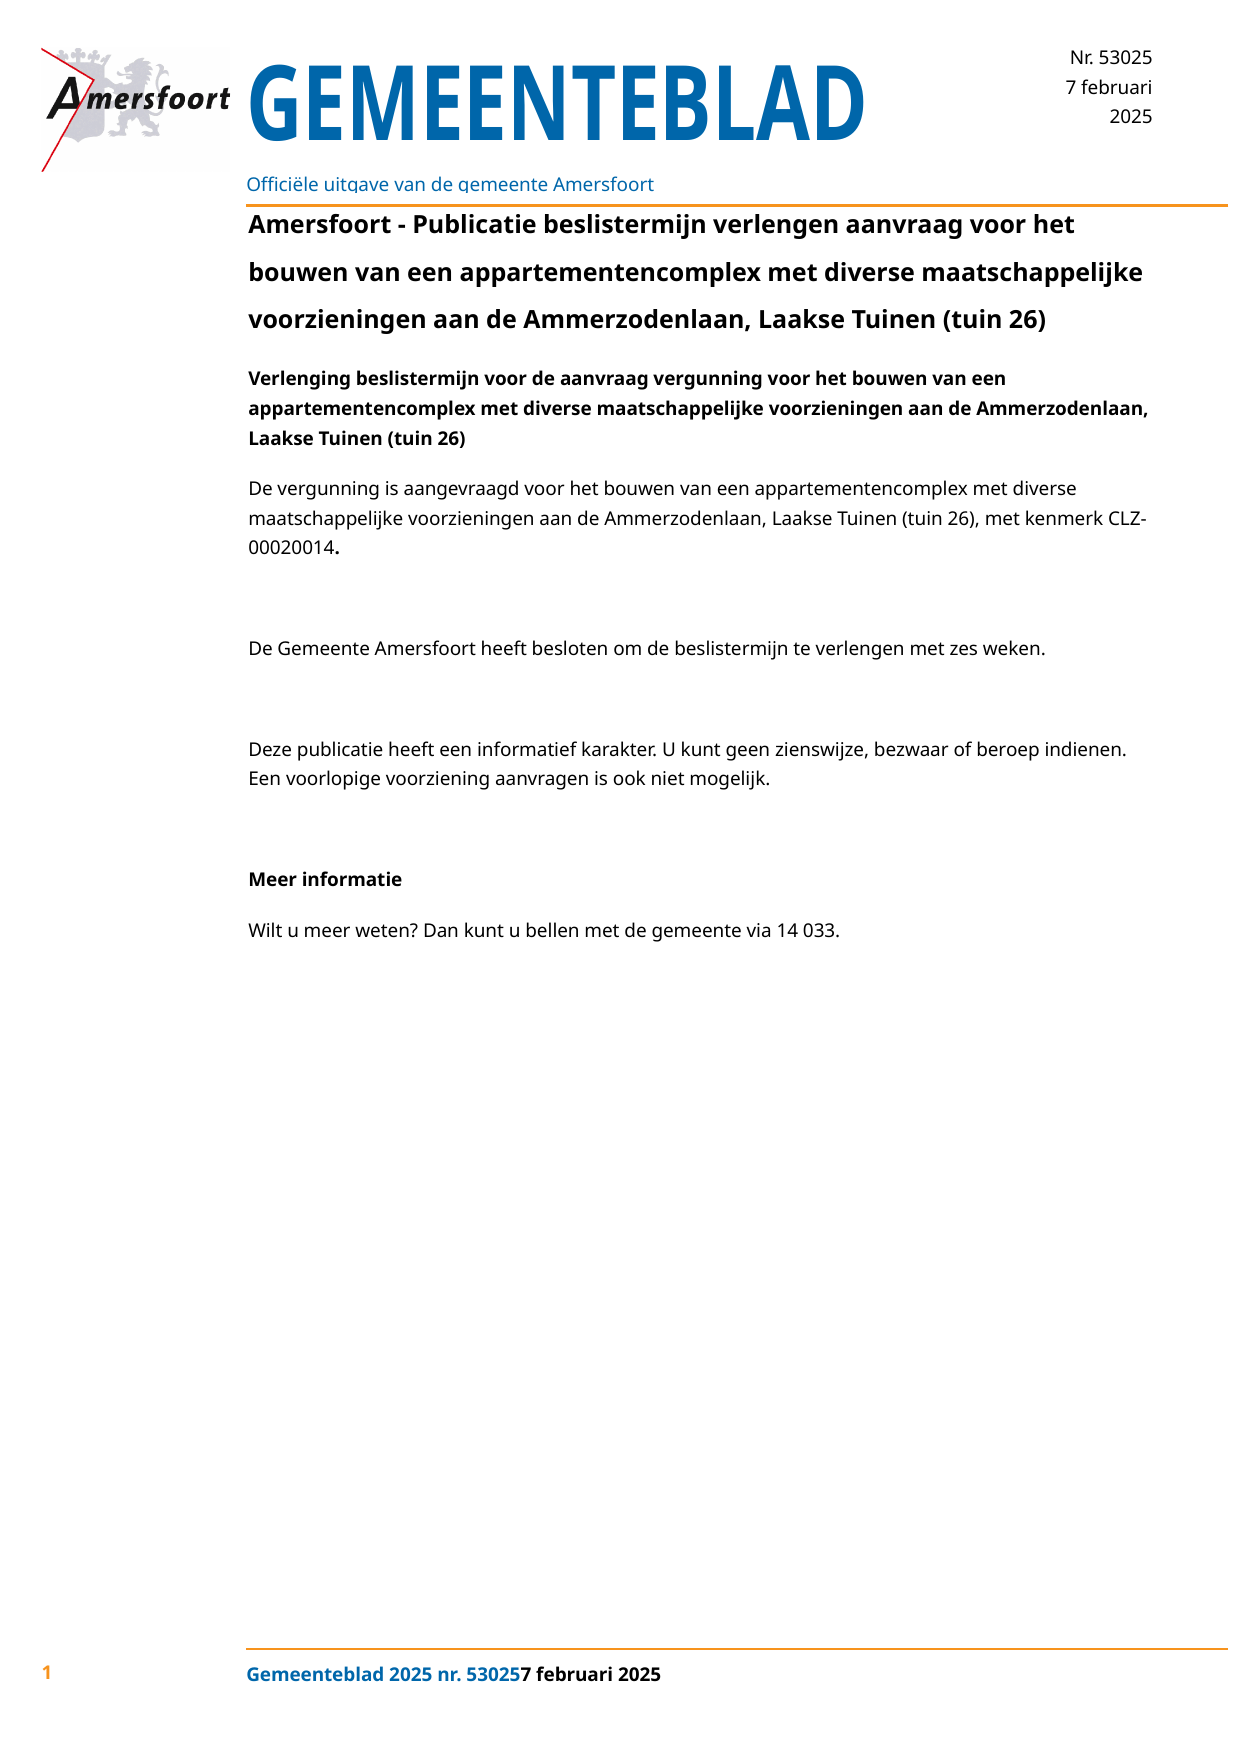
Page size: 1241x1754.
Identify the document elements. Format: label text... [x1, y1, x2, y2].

text De Gemeente Amersfoort heeft besloten om de beslistermijn te verlengen met zes weken. [248, 635, 1152, 661]
text Meer informatie [248, 866, 1152, 892]
text Wilt u meer weten? Dan kunt u bellen met de gemeente via 14 033. [248, 917, 1152, 942]
text De vergunning is aangevraagd voor het bouwen van een appartementencomplex met diverse maatschappelijke voorzieningen aan de Ammerzodenlaan, Laakse Tuinen (tuin 26), met kenmerk CLZ-00020014. [248, 475, 1152, 560]
picture [41, 47, 231, 172]
text Verlenging beslistermijn voor de aanvraag vergunning voor het bouwen van een appartementencomplex met diverse maatschappelijke voorzieningen aan de Ammerzodenlaan, Laakse Tuinen (tuin 26) [248, 366, 1152, 450]
text Deze publicatie heeft een informatief karakter. U kunt geen zienswijze, bezwaar of beroep indienen. Een voorlopige voorziening aanvragen is ook niet mogelijk. [248, 736, 1152, 791]
text Amersfoort - Publicatie beslistermijn verlengen aanvraag voor het bouwen van een appartementencomplex met diverse maatschappelijke voorzieningen aan de Ammerzodenlaan, Laakse Tuinen (tuin 26) [248, 207, 1152, 336]
